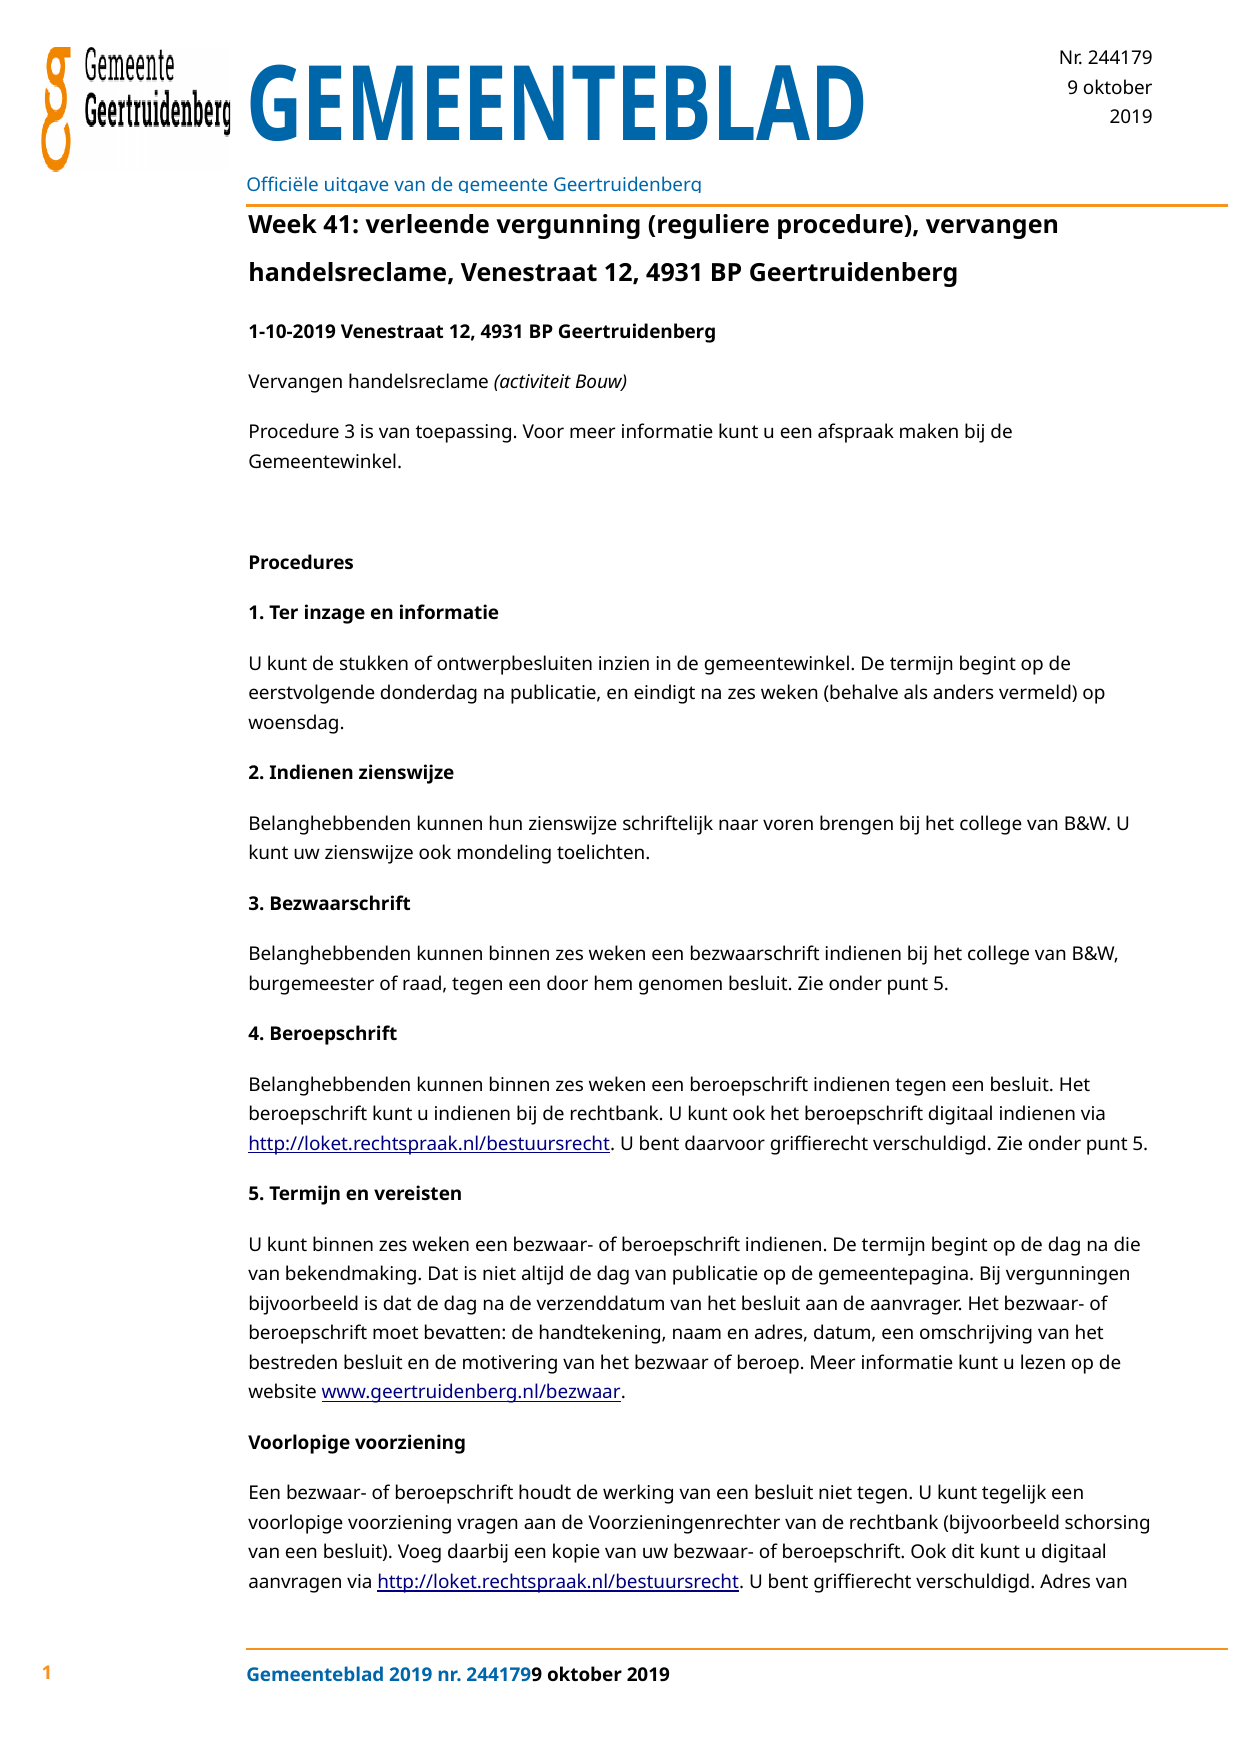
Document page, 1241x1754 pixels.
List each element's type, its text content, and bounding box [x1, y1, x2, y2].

text Een bezwaar- of beroepschrift houdt de werking van een besluit niet tegen. U kunt tegelijk een voorlopige voorziening vragen aan de Voorzieningenrechter van de rechtbank (bijvoorbeeld schorsing van een besluit). Voeg daarbij een kopie van uw bezwaar- of beroepschrift. Ook dit kunt u digitaal aanvragen via http://loket.rechtspraak.nl/bestuursrecht. U bent griffierecht verschuldigd. Adres van [248, 1479, 1152, 1594]
text Procedure 3 is van toepassing. Voor meer informatie kunt u een afspraak maken bij de Gemeentewinkel. [248, 419, 1152, 474]
text U kunt de stukken of ontwerpbesluiten inzien in de gemeentewinkel. De termijn begint op de eerstvolgende donderdag na publicatie, en eindigt na zes weken (behalve als anders vermeld) op woensdag. [248, 650, 1152, 735]
text Week 41: verleende vergunning (reguliere procedure), vervangen handelsreclame, Venestraat 12, 4931 BP Geertruidenberg [248, 207, 1152, 288]
text Belanghebbenden kunnen hun zienswijze schriftelijk naar voren brengen bij het college van B&W. U kunt uw zienswijze ook mondeling toelichten. [248, 810, 1152, 865]
text 1-10-2019 Venestraat 12, 4931 BP Geertruidenberg [248, 318, 1152, 344]
text 1. Ter inzage en informatie [248, 599, 1152, 625]
text 4. Beroepschrift [248, 1020, 1152, 1046]
text Procedures [248, 549, 1152, 575]
text Voorlopige voorziening [248, 1429, 1152, 1455]
text 2. Indienen zienswijze [248, 759, 1152, 785]
text Belanghebbenden kunnen binnen zes weken een bezwaarschrift indienen bij het college van B&W, burgemeester of raad, tegen een door hem genomen besluit. Zie onder punt 5. [248, 940, 1152, 996]
text 3. Bezwaarschrift [248, 890, 1152, 916]
text U kunt binnen zes weken een bezwaar- of beroepschrift indienen. De termijn begint op de dag na die van bekendmaking. Dat is niet altijd de dag van publicatie op de gemeentepagina. Bij vergunningen bijvoorbeeld is dat de dag na de verzenddatum van het besluit aan de aanvrager. Het bezwaar- of beroepschrift moet bevatten: de handtekening, naam en adres, datum, een omschrijving van het bestreden besluit en de motivering van het bezwaar of beroep. Meer informatie kunt u lezen op de website www.geertruidenberg.nl/bezwaar. [248, 1231, 1152, 1404]
picture [41, 47, 231, 172]
text Vervangen handelsreclame (activiteit Bouw) [248, 368, 1152, 394]
text 5. Termijn en vereisten [248, 1180, 1152, 1206]
text Belanghebbenden kunnen binnen zes weken een beroepschrift indienen tegen een besluit. Het beroepschrift kunt u indienen bij de rechtbank. U kunt ook het beroepschrift digitaal indienen via http://loket.rechtspraak.nl/bestuursrecht. U bent daarvoor griffierecht verschuldigd. Zie onder punt 5. [248, 1071, 1152, 1156]
